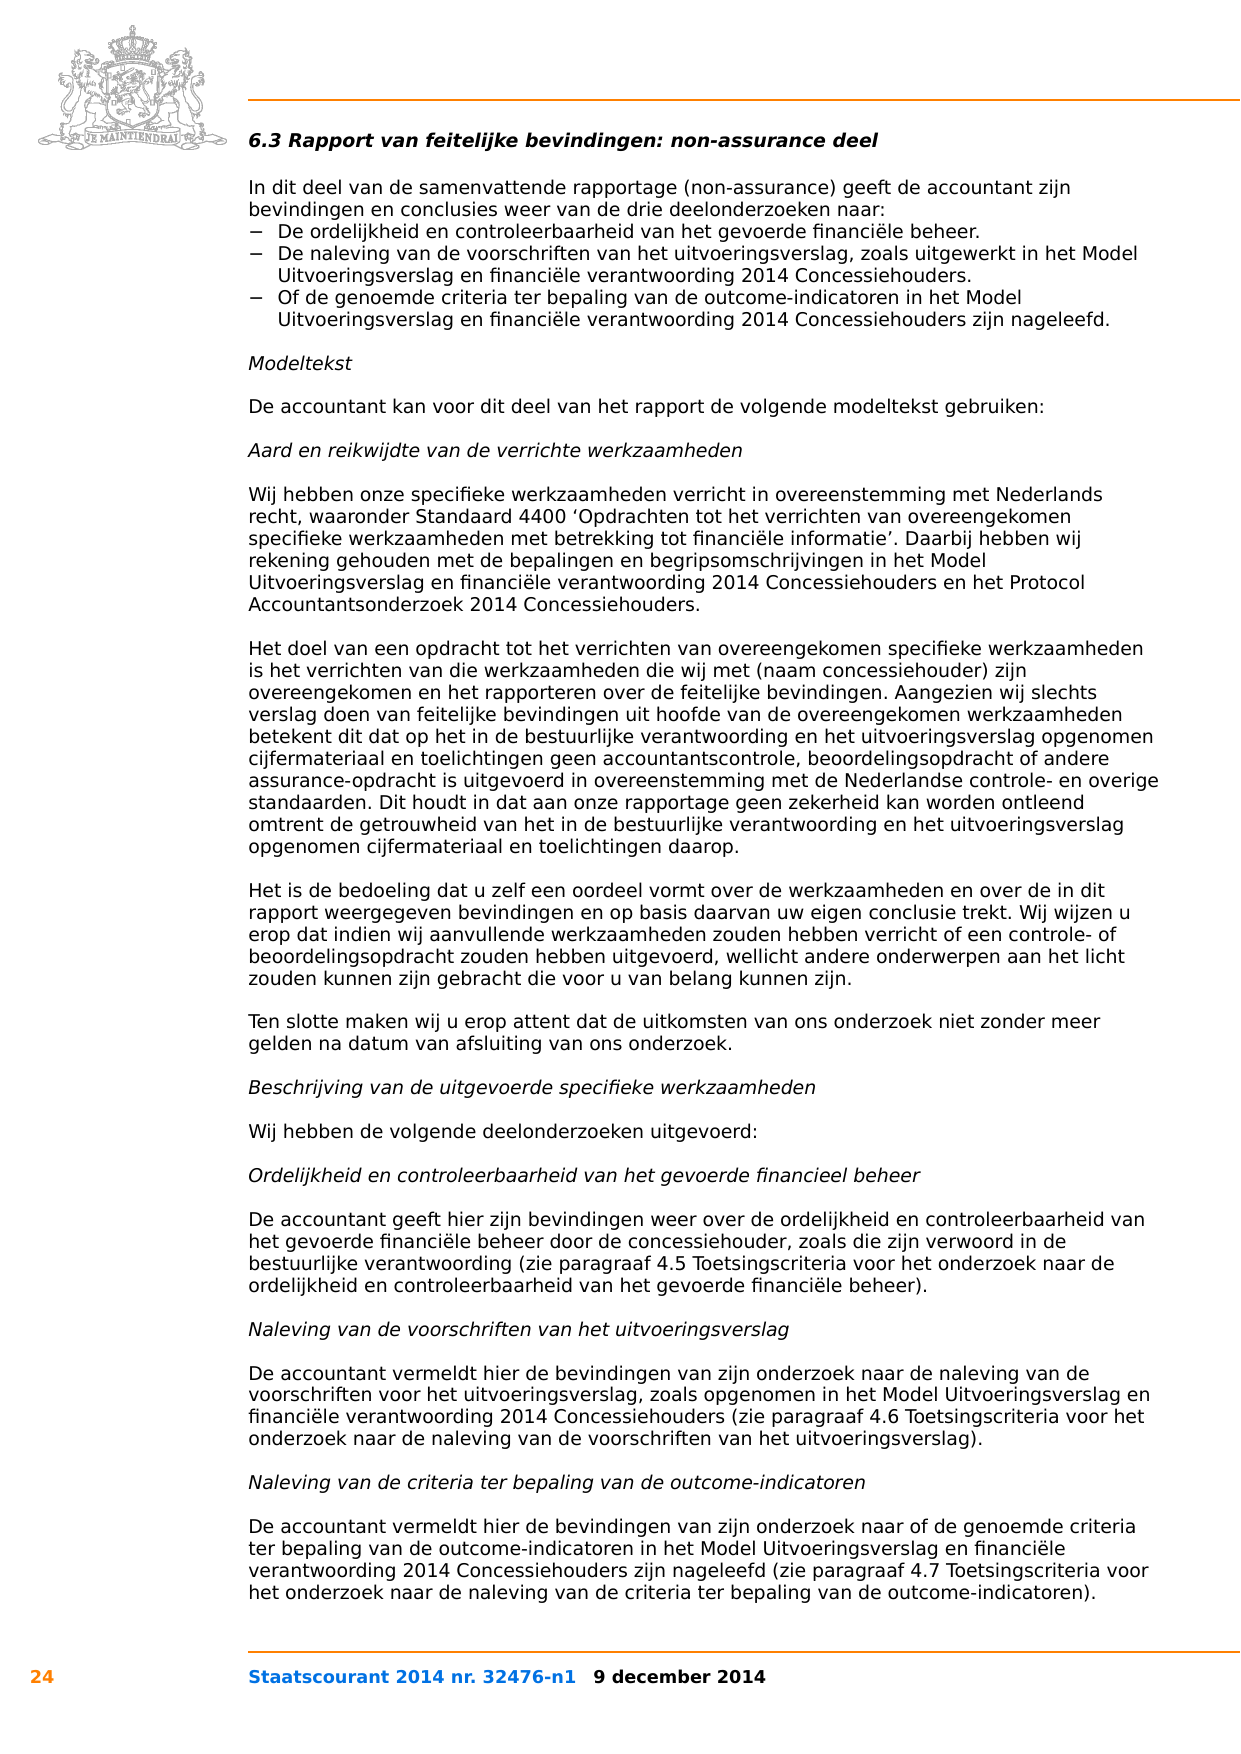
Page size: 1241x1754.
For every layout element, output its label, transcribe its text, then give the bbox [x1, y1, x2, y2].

subtitle 6.3 Rapport van feitelijke bevindingen: non-assurance deel [248, 130, 1163, 152]
text − De naleving van de voorschriften van het uitvoeringsverslag, zoals uitgewerkt in het Model Uitvoeringsverslag en financiële verantwoording 2014 Concessiehouders. [248, 243, 1163, 287]
text − De ordelijkheid en controleerbaarheid van het gevoerde financiële beheer. [248, 221, 1163, 243]
text Wij hebben onze specifieke werkzaamheden verricht in overeenstemming met Nederlands recht, waaronder Standaard 4400 ‘Opdrachten tot het verrichten van overeengekomen specifieke werkzaamheden met betrekking tot financiële informatie’. Daarbij hebben wij rekening gehouden met de bepalingen en begripsomschrijvingen in het Model Uitvoeringsverslag en financiële verantwoording 2014 Concessiehouders en het Protocol Accountantsonderzoek 2014 Concessiehouders. [248, 484, 1163, 616]
picture [38, 25, 227, 150]
text − Of de genoemde criteria ter bepaling van de outcome-indicatoren in het Model Uitvoeringsverslag en financiële verantwoording 2014 Concessiehouders zijn nageleefd. [248, 287, 1163, 331]
text Het doel van een opdracht tot het verrichten van overeengekomen specifieke werkzaamheden is het verrichten van die werkzaamheden die wij met (naam concessiehouder) zijn overeengekomen en het rapporteren over de feitelijke bevindingen. Aangezien wij slechts verslag doen van feitelijke bevindingen uit hoofde van de overeengekomen werkzaamheden betekent dit dat op het in de bestuurlijke verantwoording en het uitvoeringsverslag opgenomen cijfermateriaal en toelichtingen geen accountantscontrole, beoordelingsopdracht of andere assurance-opdracht is uitgevoerd in overeenstemming met de Nederlandse controle- en overige standaarden. Dit houdt in dat aan onze rapportage geen zekerheid kan worden ontleend omtrent de getrouwheid van het in de bestuurlijke verantwoording en het uitvoeringsverslag opgenomen cijfermateriaal en toelichtingen daarop. [248, 638, 1163, 858]
subtitle Modeltekst [248, 353, 1163, 374]
text In dit deel van de samenvattende rapportage (non-assurance) geeft de accountant zijn bevindingen en conclusies weer van de drie deelonderzoeken naar: [248, 177, 1163, 221]
subtitle Naleving van de voorschriften van het uitvoeringsverslag [248, 1318, 1163, 1341]
text De accountant vermeldt hier de bevindingen van zijn onderzoek naar of de genoemde criteria ter bepaling van de outcome-indicatoren in het Model Uitvoeringsverslag en financiële verantwoording 2014 Concessiehouders zijn nageleefd (zie paragraaf 4.7 Toetsingscriteria voor het onderzoek naar de naleving van de criteria ter bepaling van de outcome-indicatoren). [248, 1516, 1163, 1604]
subtitle Ordelijkheid en controleerbaarheid van het gevoerde financieel beheer [248, 1165, 1163, 1187]
text De accountant geeft hier zijn bevindingen weer over de ordelijkheid en controleerbaarheid van het gevoerde financiële beheer door de concessiehouder, zoals die zijn verwoord in de bestuurlijke verantwoording (zie paragraaf 4.5 Toetsingscriteria voor het onderzoek naar de ordelijkheid en controleerbaarheid van het gevoerde financiële beheer). [248, 1209, 1163, 1297]
text Het is de bedoeling dat u zelf een oordeel vormt over de werkzaamheden en over de in dit rapport weergegeven bevindingen en op basis daarvan uw eigen conclusie trekt. Wij wijzen u erop dat indien wij aanvullende werkzaamheden zouden hebben verricht of een controle- of beoordelingsopdracht zouden hebben uitgevoerd, wellicht andere onderwerpen aan het licht zouden kunnen zijn gebracht die voor u van belang kunnen zijn. [248, 879, 1163, 989]
subtitle Aard en reikwijdte van de verrichte werkzaamheden [248, 440, 1163, 462]
text De accountant vermeldt hier de bevindingen van zijn onderzoek naar de naleving van de voorschriften voor het uitvoeringsverslag, zoals opgenomen in het Model Uitvoeringsverslag en financiële verantwoording 2014 Concessiehouders (zie paragraaf 4.6 Toetsingscriteria voor het onderzoek naar de naleving van de voorschriften van het uitvoeringsverslag). [248, 1362, 1163, 1450]
text Ten slotte maken wij u erop attent dat de uitkomsten van ons onderzoek niet zonder meer gelden na datum van afsluiting van ons onderzoek. [248, 1011, 1163, 1055]
subtitle Beschrijving van de uitgevoerde specifieke werkzaamheden [248, 1077, 1163, 1099]
text Wij hebben de volgende deelonderzoeken uitgevoerd: [248, 1121, 1163, 1143]
subtitle Naleving van de criteria ter bepaling van de outcome-indicatoren [248, 1472, 1163, 1494]
text De accountant kan voor dit deel van het rapport de volgende modeltekst gebruiken: [248, 396, 1163, 418]
